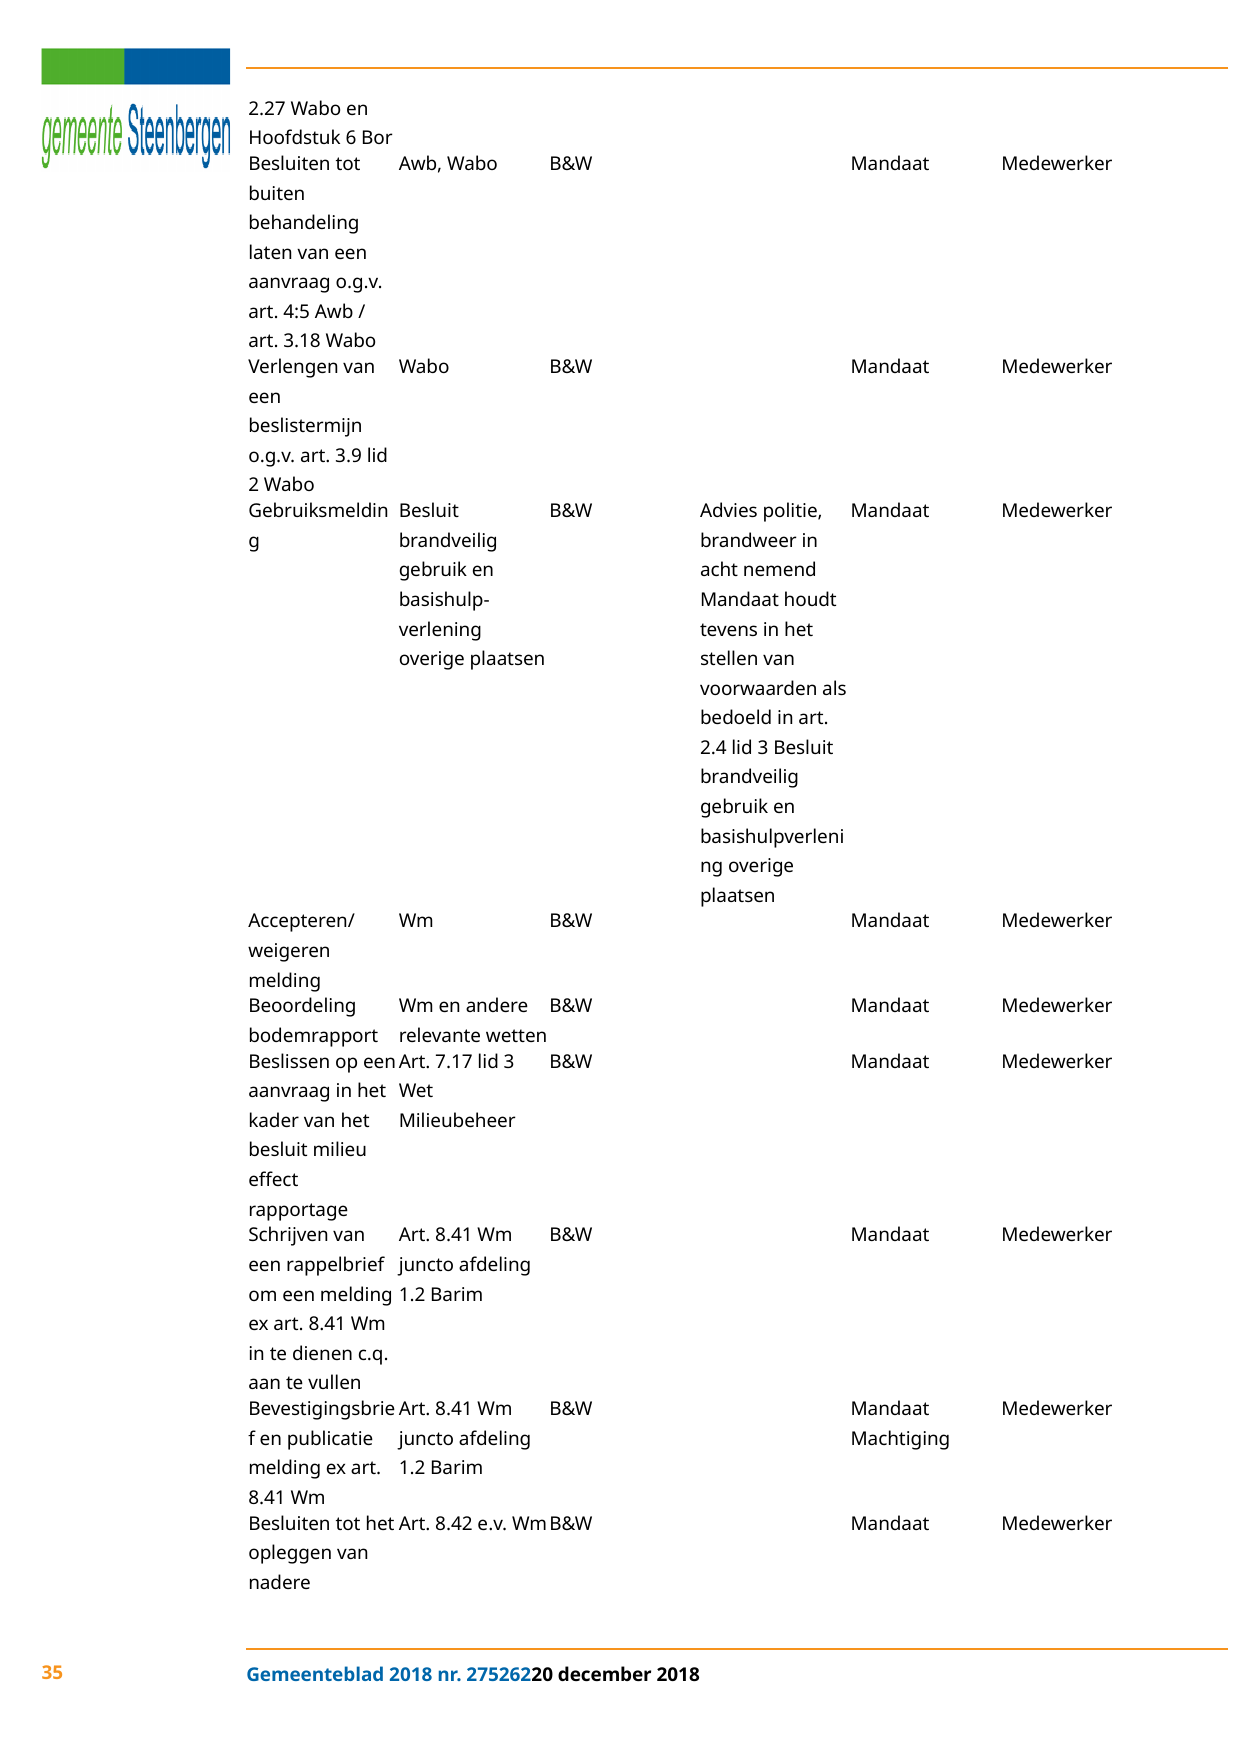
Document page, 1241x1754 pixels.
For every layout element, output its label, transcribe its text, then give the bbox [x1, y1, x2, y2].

table_cell Mandaat [850, 353, 1001, 497]
table_cell [700, 908, 850, 993]
table_cell Besluit brandveilig gebruik en basishulp-verlening overige plaatsen [399, 498, 549, 908]
table_cell Medewerker [1001, 1395, 1152, 1510]
table_cell [700, 1048, 850, 1222]
table_cell [700, 1222, 850, 1395]
table_cell B&W [549, 1395, 700, 1510]
table_cell Besluiten tot buiten behandeling laten van een aanvraag o.g.v. art. 4:5 Awb / art. 3.18 Wabo [248, 150, 398, 353]
table_cell B&W [549, 1510, 700, 1594]
table_cell B&W [549, 150, 700, 353]
table_cell Medewerker [1001, 353, 1152, 497]
table_cell Medewerker [1001, 908, 1152, 993]
table_cell B&W [549, 1222, 700, 1395]
table_cell [399, 95, 549, 150]
table_cell Mandaat [850, 1048, 1001, 1222]
table_cell Art. 7.17 lid 3 Wet Milieubeheer [399, 1048, 549, 1222]
table_cell Art. 8.41 Wm juncto afdeling 1.2 Barim [399, 1395, 549, 1510]
table_cell [700, 1510, 850, 1594]
table_cell Schrijven van een rappelbrief om een melding ex art. 8.41 Wm in te dienen c.q. aan te vullen [248, 1222, 398, 1395]
table_cell [700, 95, 850, 150]
table_cell [700, 353, 850, 497]
table_cell Awb, Wabo [399, 150, 549, 353]
table_cell Advies politie, brandweer in acht nemend Mandaat houdt tevens in het stellen van voorwaarden als bedoeld in art. 2.4 lid 3 Besluit brandveilig gebruik en basishulpverlening overige plaatsen [700, 498, 850, 908]
table_cell [700, 993, 850, 1048]
table_cell Medewerker [1001, 1048, 1152, 1222]
table_cell Medewerker [1001, 993, 1152, 1048]
table_cell Art. 8.42 e.v. Wm [399, 1510, 549, 1594]
table_cell Art. 8.41 Wm juncto afdeling 1.2 Barim [399, 1222, 549, 1395]
table_cell Bevestigingsbrief en publicatie melding ex art. 8.41 Wm [248, 1395, 398, 1510]
table_cell Beslissen op een aanvraag in het kader van het besluit milieu effect rapportage [248, 1048, 398, 1222]
table_cell Wm en andere relevante wetten [399, 993, 549, 1048]
table_cell Medewerker [1001, 498, 1152, 908]
table_cell [700, 1395, 850, 1510]
table_cell Besluiten tot het opleggen van nadere [248, 1510, 398, 1594]
table_cell [549, 95, 700, 150]
table_cell Medewerker [1001, 1222, 1152, 1395]
table_cell B&W [549, 353, 700, 497]
table_cell B&W [549, 1048, 700, 1222]
table_cell Mandaat [850, 1222, 1001, 1395]
table_cell B&W [549, 908, 700, 993]
table_cell B&W [549, 498, 700, 908]
table_cell Mandaat [850, 1510, 1001, 1594]
table_cell Mandaat Machtiging [850, 1395, 1001, 1510]
table_cell Mandaat [850, 498, 1001, 908]
table_cell Mandaat [850, 908, 1001, 993]
table_cell 2.27 Wabo en Hoofdstuk 6 Bor [248, 95, 398, 150]
table_cell Mandaat [850, 993, 1001, 1048]
table_cell [700, 150, 850, 353]
table_cell Medewerker [1001, 1510, 1152, 1594]
table_cell Verlengen van een beslistermijn o.g.v. art. 3.9 lid 2 Wabo [248, 353, 398, 497]
table_cell Beoordeling bodemrapport [248, 993, 398, 1048]
table_cell Wabo [399, 353, 549, 497]
picture [41, 47, 231, 172]
table_cell Accepteren/weigeren melding [248, 908, 398, 993]
table_cell [850, 95, 1001, 150]
table_cell Gebruiksmelding [248, 498, 398, 908]
table_cell [1001, 95, 1152, 150]
table_cell Wm [399, 908, 549, 993]
table_cell Mandaat [850, 150, 1001, 353]
table_cell B&W [549, 993, 700, 1048]
table_cell Medewerker [1001, 150, 1152, 353]
